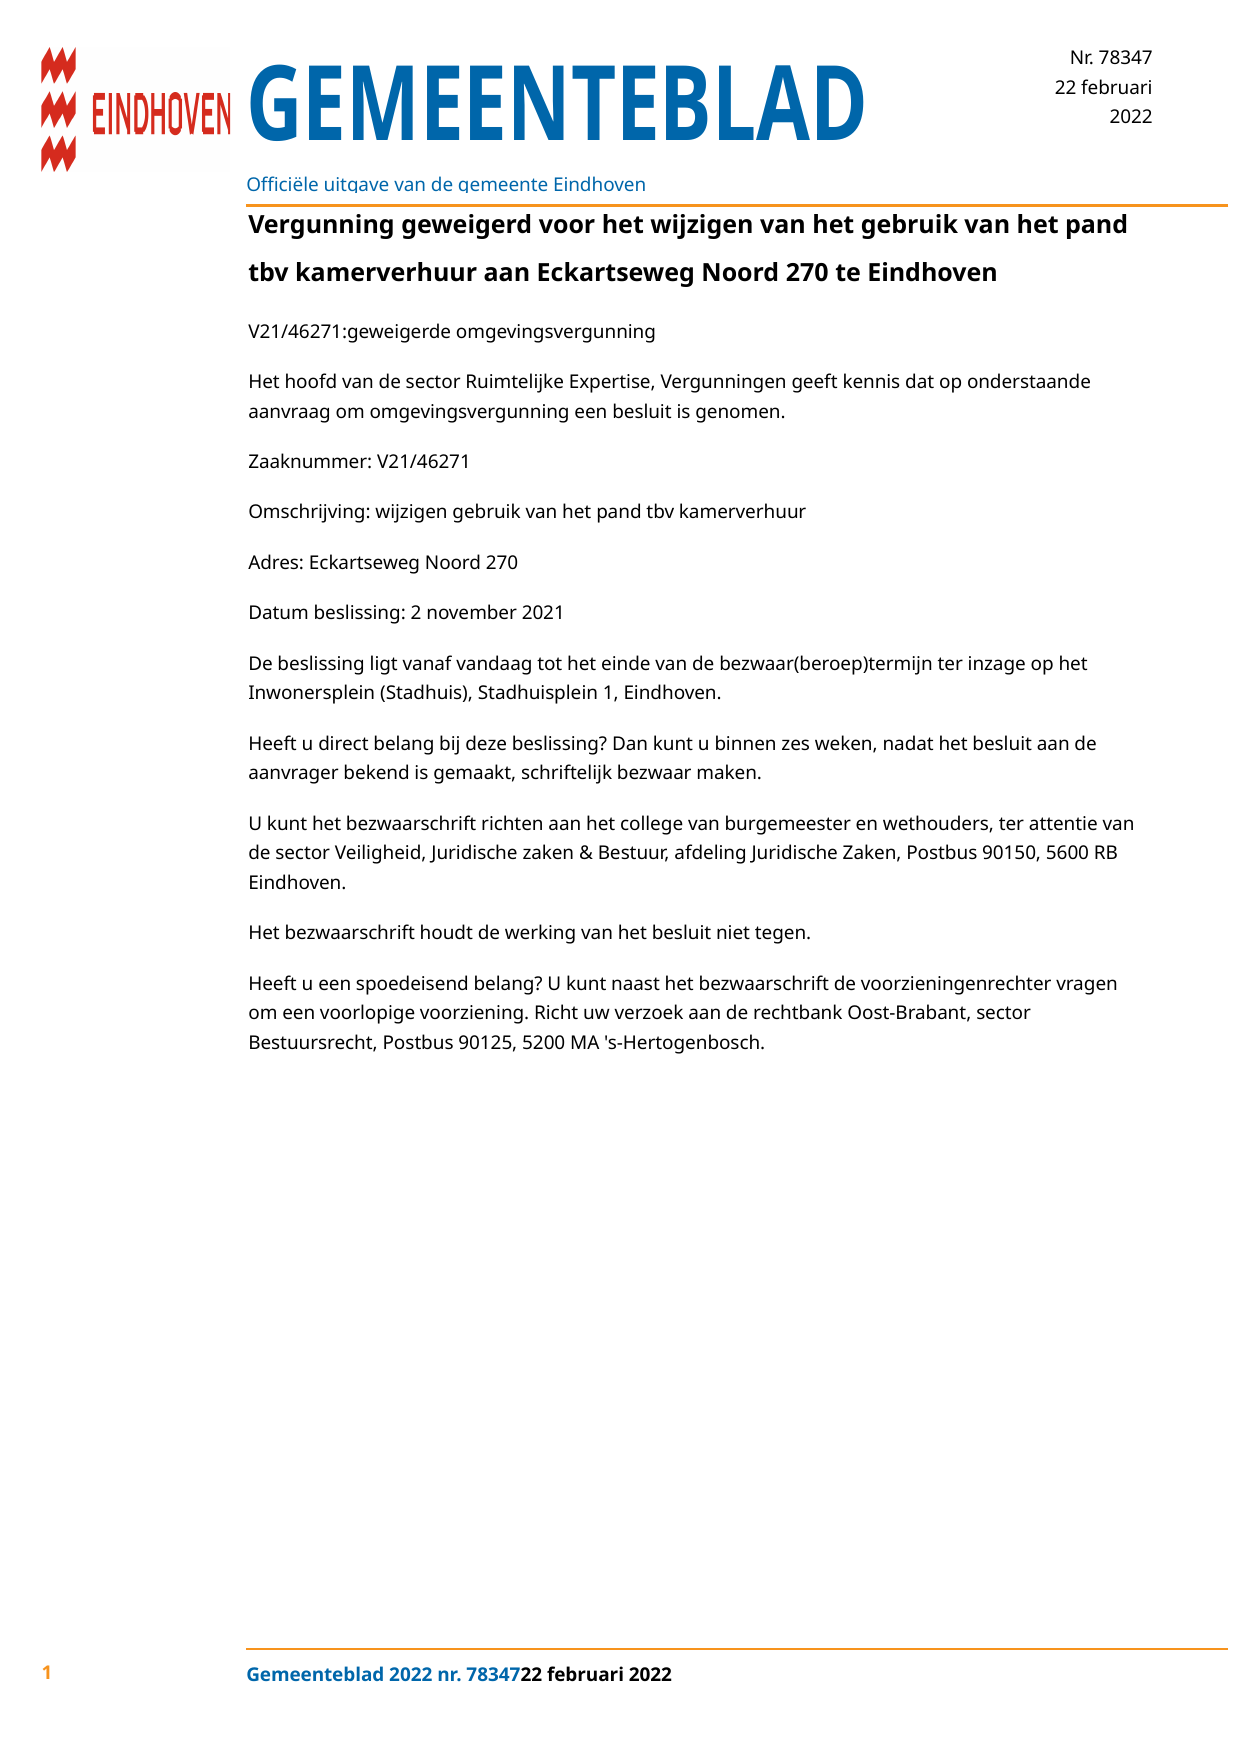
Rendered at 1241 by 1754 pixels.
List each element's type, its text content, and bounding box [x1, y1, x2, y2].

text Adres: Eckartseweg Noord 270 [248, 549, 1152, 575]
text Heeft u een spoedeisend belang? U kunt naast het bezwaarschrift de voorzieningenrechter vragen om een voorlopige voorziening. Richt uw verzoek aan de rechtbank Oost-Brabant, sector Bestuursrecht, Postbus 90125, 5200 MA 's-Hertogenbosch. [248, 970, 1152, 1055]
text De beslissing ligt vanaf vandaag tot het einde van de bezwaar(beroep)termijn ter inzage op het Inwonersplein (Stadhuis), Stadhuisplein 1, Eindhoven. [248, 650, 1152, 705]
text Het hoofd van de sector Ruimtelijke Expertise, Vergunningen geeft kennis dat op onderstaande aanvraag om omgevingsvergunning een besluit is genomen. [248, 368, 1152, 424]
text Datum beslissing: 2 november 2021 [248, 599, 1152, 625]
text Zaaknummer: V21/46271 [248, 448, 1152, 474]
text Omschrijving: wijzigen gebruik van het pand tbv kamerverhuur [248, 499, 1152, 524]
text Vergunning geweigerd voor het wijzigen van het gebruik van het pand tbv kamerverhuur aan Eckartseweg Noord 270 te Eindhoven [248, 207, 1152, 288]
text V21/46271:geweigerde omgevingsvergunning [248, 318, 1152, 344]
text Heeft u direct belang bij deze beslissing? Dan kunt u binnen zes weken, nadat het besluit aan de aanvrager bekend is gemaakt, schriftelijk bezwaar maken. [248, 730, 1152, 785]
text U kunt het bezwaarschrift richten aan het college van burgemeester en wethouders, ter attentie van de sector Veiligheid, Juridische zaken & Bestuur, afdeling Juridische Zaken, Postbus 90150, 5600 RB Eindhoven. [248, 810, 1152, 895]
picture [41, 47, 231, 172]
text Het bezwaarschrift houdt de werking van het besluit niet tegen. [248, 919, 1152, 945]
